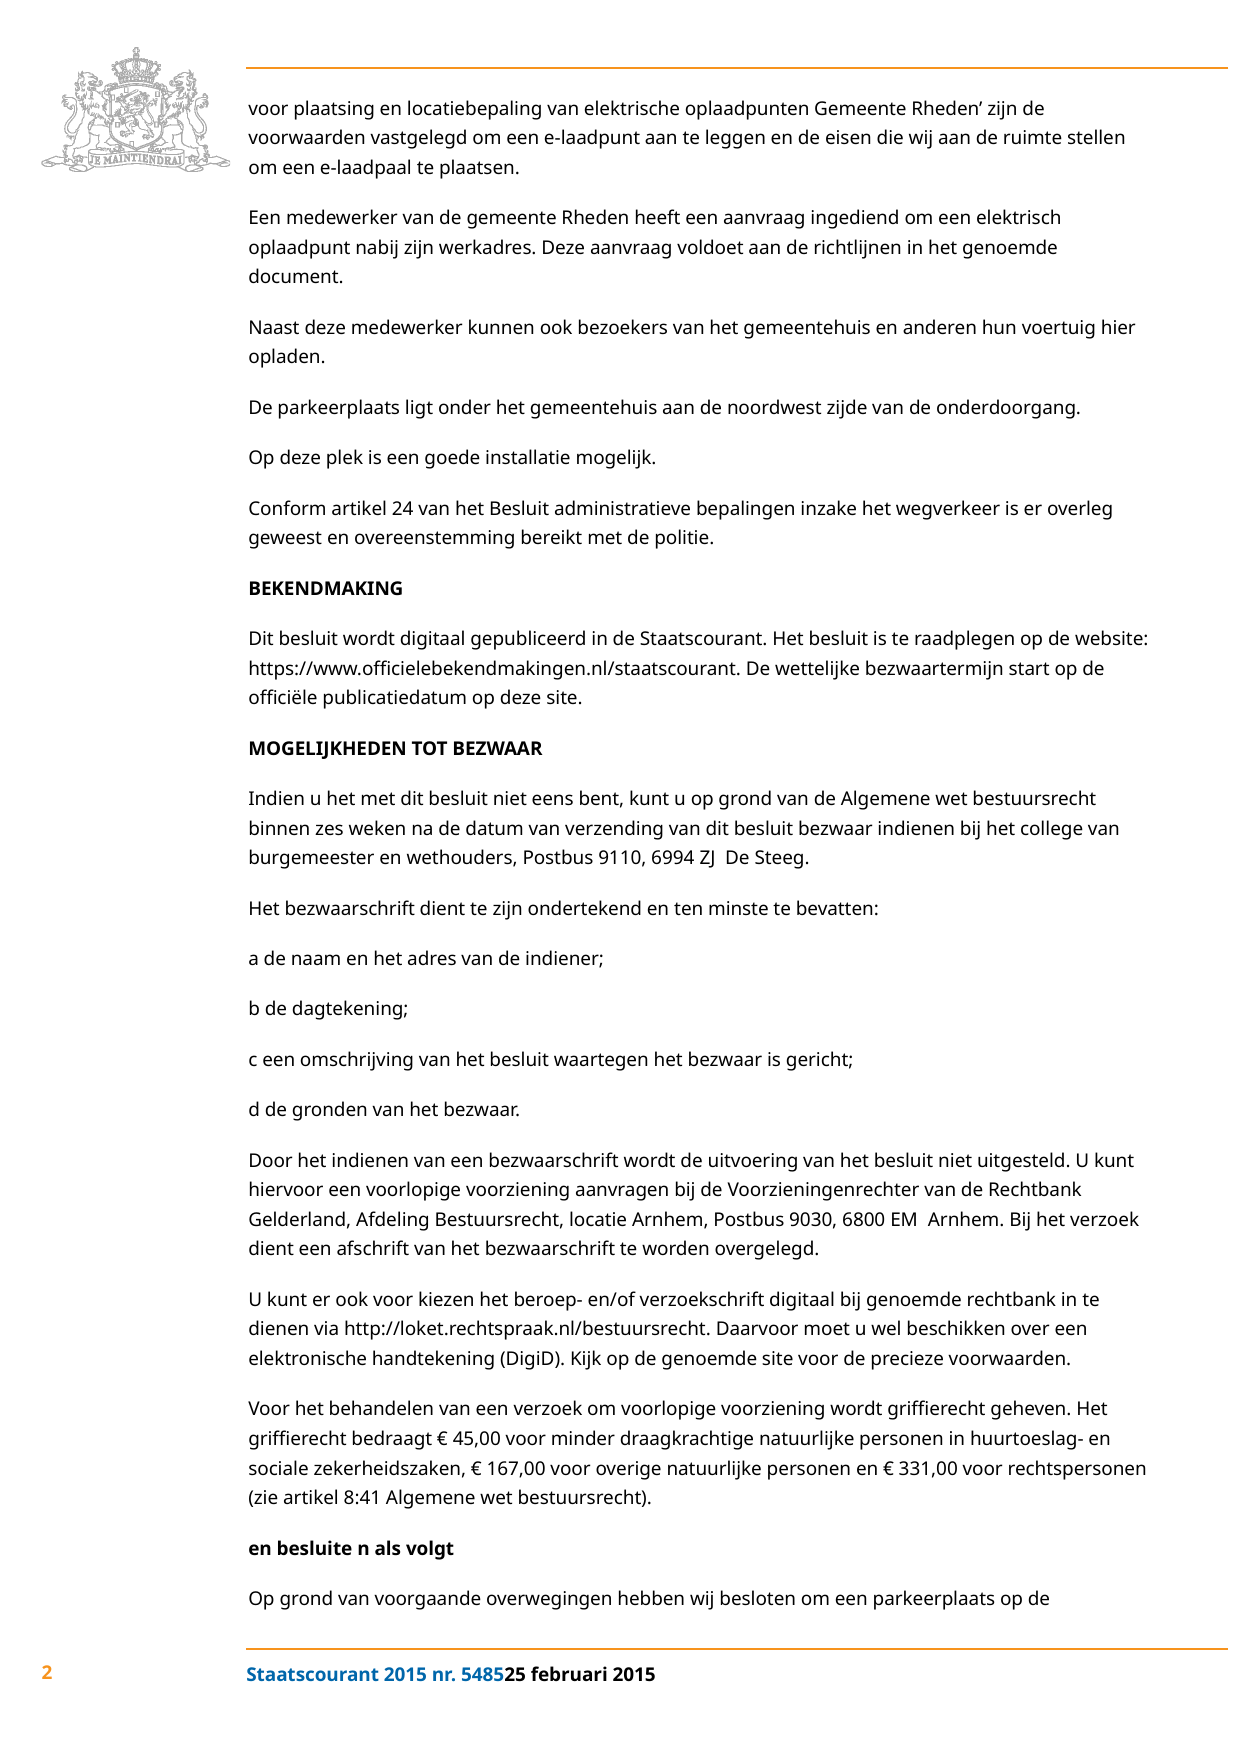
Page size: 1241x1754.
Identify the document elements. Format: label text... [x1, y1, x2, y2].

text Op grond van voorgaande overwegingen hebben wij besloten om een parkeerplaats op de [248, 1585, 1152, 1611]
text De parkeerplaats ligt onder het gemeentehuis aan de noordwest zijde van de onderdoorgang. [248, 394, 1152, 420]
picture [41, 47, 231, 172]
text Het bezwaarschrift dient te zijn ondertekend en ten minste te bevatten: [248, 895, 1152, 921]
text d de gronden van het bezwaar. [248, 1096, 1152, 1122]
text Een medewerker van de gemeente Rheden heeft een aanvraag ingediend om een elektrisch oplaadpunt nabij zijn werkadres. Deze aanvraag voldoet aan de richtlijnen in het genoemde document. [248, 204, 1152, 289]
text Naast deze medewerker kunnen ook bezoekers van het gemeentehuis en anderen hun voertuig hier opladen. [248, 314, 1152, 369]
text Dit besluit wordt digitaal gepubliceerd in de Staatscourant. Het besluit is te raadplegen op de website: https://www.officielebekendmakingen.nl/staatscourant. De wettelijke bezwaartermijn start op de officiële publicatiedatum op deze site. [248, 625, 1152, 710]
text en besluite n als volgt [248, 1535, 1152, 1561]
text Indien u het met dit besluit niet eens bent, kunt u op grond van de Algemene wet bestuursrecht binnen zes weken na de datum van verzending van dit besluit bezwaar indienen bij het college van burgemeester en wethouders, Postbus 9110, 6994 ZJ De Steeg. [248, 785, 1152, 870]
text a de naam en het adres van de indiener; [248, 945, 1152, 971]
text c een omschrijving van het besluit waartegen het bezwaar is gericht; [248, 1046, 1152, 1072]
text MOGELIJKHEDEN TOT BEZWAAR [248, 735, 1152, 761]
text U kunt er ook voor kiezen het beroep- en/of verzoekschrift digitaal bij genoemde rechtbank in te dienen via http://loket.rechtspraak.nl/bestuursrecht. Daarvoor moet u wel beschikken over een elektronische handtekening (DigiD). Kijk op de genoemde site voor de precieze voorwaarden. [248, 1286, 1152, 1371]
text Op deze plek is een goede installatie mogelijk. [248, 444, 1152, 470]
text BEKENDMAKING [248, 575, 1152, 601]
text Conform artikel 24 van het Besluit administratieve bepalingen inzake het wegverkeer is er overleg geweest en overeenstemming bereikt met de politie. [248, 495, 1152, 550]
text Door het indienen van een bezwaarschrift wordt de uitvoering van het besluit niet uitgesteld. U kunt hiervoor een voorlopige voorziening aanvragen bij de Voorzieningenrechter van de Rechtbank Gelderland, Afdeling Bestuursrecht, locatie Arnhem, Postbus 9030, 6800 EM Arnhem. Bij het verzoek dient een afschrift van het bezwaarschrift te worden overgelegd. [248, 1147, 1152, 1261]
text Voor het behandelen van een verzoek om voorlopige voorziening wordt griffierecht geheven. Het griffierecht bedraagt € 45,00 voor minder draagkrachtige natuurlijke personen in huurtoeslag- en sociale zekerheidszaken, € 167,00 voor overige natuurlijke personen en € 331,00 voor rechtspersonen (zie artikel 8:41 Algemene wet bestuursrecht). [248, 1396, 1152, 1510]
text b de dagtekening; [248, 996, 1152, 1021]
text voor plaatsing en locatiebepaling van elektrische oplaadpunten Gemeente Rheden’ zijn de voorwaarden vastgelegd om een e-laadpunt aan te leggen en de eisen die wij aan de ruimte stellen om een e-laadpaal te plaatsen. [248, 95, 1152, 180]
